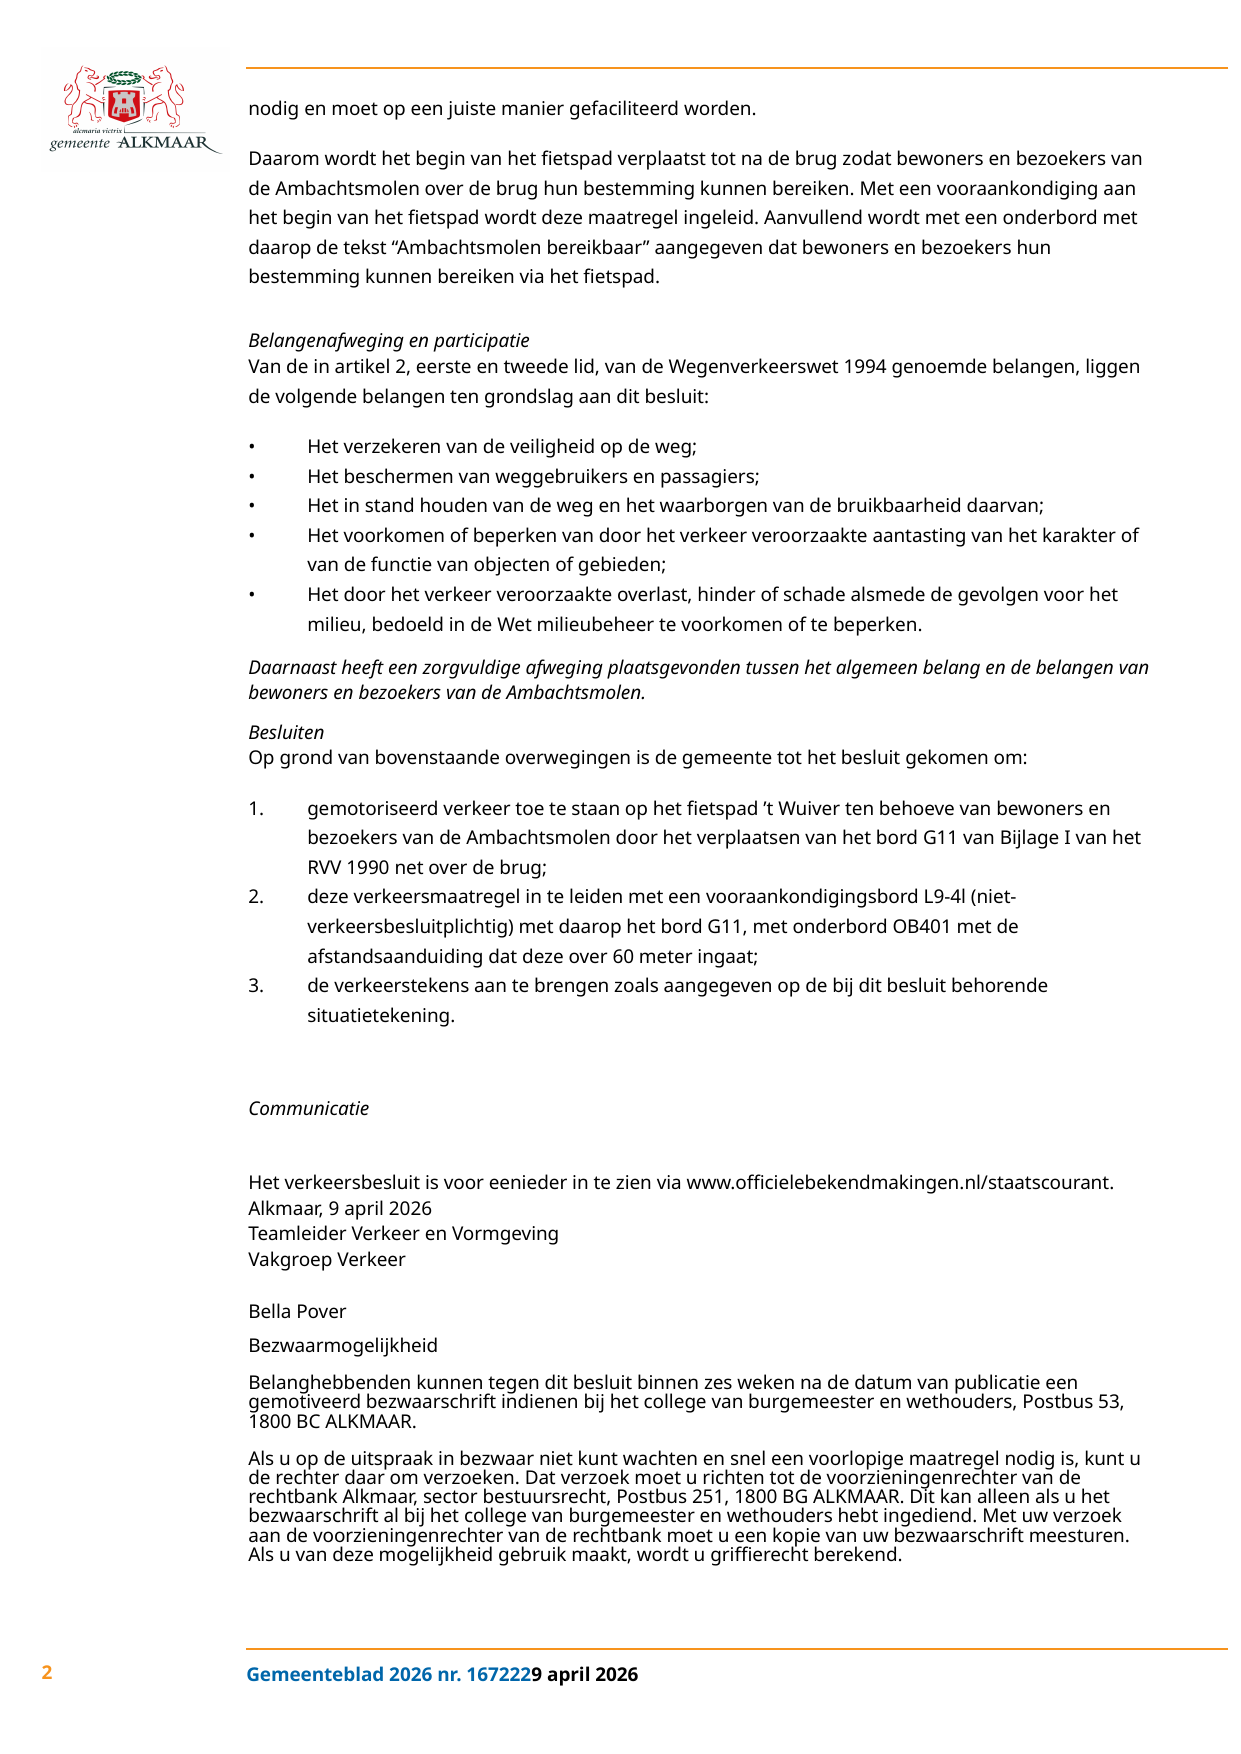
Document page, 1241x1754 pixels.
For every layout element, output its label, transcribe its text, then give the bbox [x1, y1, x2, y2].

text Vakgroep Verkeer [248, 1246, 1152, 1272]
text Op grond van bovenstaande overwegingen is de gemeente tot het besluit gekomen om: [248, 744, 1152, 770]
picture [41, 47, 231, 172]
text Alkmaar, 9 april 2026 [248, 1195, 1152, 1221]
text nodig en moet op een juiste manier gefaciliteerd worden. [248, 95, 1152, 121]
text Daarom wordt het begin van het fietspad verplaatst tot na de brug zodat bewoners en bezoekers van de Ambachtsmolen over de brug hun bestemming kunnen bereiken. Met een vooraankondiging aan het begin van het fietspad wordt deze maatregel ingeleid. Aanvullend wordt met een onderbord met daarop de tekst “Ambachtsmolen bereikbaar” aangegeven dat bewoners en bezoekers hun bestemming kunnen bereiken via het fietspad. [248, 145, 1152, 289]
list Het beschermen van weggebruikers en passagiers; [248, 463, 1152, 488]
text Teamleider Verkeer en Vormgeving [248, 1221, 1152, 1246]
list Het voorkomen of beperken van door het verkeer veroorzaakte aantasting van het karakter of van de functie van objecten of gebieden; [248, 522, 1152, 577]
text Belangenafweging en participatie [248, 327, 1152, 353]
list gemotoriseerd verkeer toe te staan op het fietspad ’t Wuiver ten behoeve van bewoners en bezoekers van de Ambachtsmolen door het verplaatsen van het bord G11 van Bijlage I van het RVV 1990 net over de brug; [248, 795, 1152, 880]
text Daarnaast heeft een zorgvuldige afweging plaatsgevonden tussen het algemeen belang en de belangen van bewoners en bezoekers van de Ambachtsmolen. [248, 654, 1152, 705]
list de verkeerstekens aan te brengen zoals aangegeven op de bij dit besluit behorende situatietekening. [248, 972, 1152, 1028]
list deze verkeersmaatregel in te leiden met een vooraankondigingsbord L9-4l (niet-verkeersbesluitplichtig) met daarop het bord G11, met onderbord OB401 met de afstandsaanduiding dat deze over 60 meter ingaat; [248, 884, 1152, 969]
text Belanghebbenden kunnen tegen dit besluit binnen zes weken na de datum van publicatie een gemotiveerd bezwaarschrift indienen bij het college van burgemeester en wethouders, Postbus 53, 1800 BC ALKMAAR. [248, 1374, 1152, 1432]
list Het verzekeren van de veiligheid op de weg; [248, 433, 1152, 459]
text Communicatie [248, 1096, 1152, 1121]
text Het verkeersbesluit is voor eenieder in te zien via www.officielebekendmakingen.nl/staatscourant. [248, 1169, 1152, 1195]
text Bezwaarmogelijkheid [248, 1337, 1152, 1356]
text Van de in artikel 2, eerste en tweede lid, van de Wegenverkeerswet 1994 genoemde belangen, liggen de volgende belangen ten grondslag aan dit besluit: [248, 353, 1152, 408]
text Als u op de uitspraak in bezwaar niet kunt wachten en snel een voorlopige maatregel nodig is, kunt u de rechter daar om verzoeken. Dat verzoek moet u richten tot de voorzieningenrechter van de rechtbank Alkmaar, sector bestuursrecht, Postbus 251, 1800 BG ALKMAAR. Dit kan alleen als u het bezwaarschrift al bij het college van burgemeester en wethouders hebt ingediend. Met uw verzoek aan de voorzieningenrechter van de rechtbank moet u een kopie van uw bezwaarschrift meesturen. Als u van deze mogelijkheid gebruik maakt, wordt u griffierecht berekend. [248, 1450, 1152, 1565]
list Het door het verkeer veroorzaakte overlast, hinder of schade alsmede de gevolgen voor het milieu, bedoeld in de Wet milieubeheer te voorkomen of te beperken. [248, 581, 1152, 636]
text Besluiten [248, 719, 1152, 744]
text Bella Pover [248, 1298, 1152, 1323]
list Het in stand houden van de weg en het waarborgen van de bruikbaarheid daarvan; [248, 492, 1152, 518]
